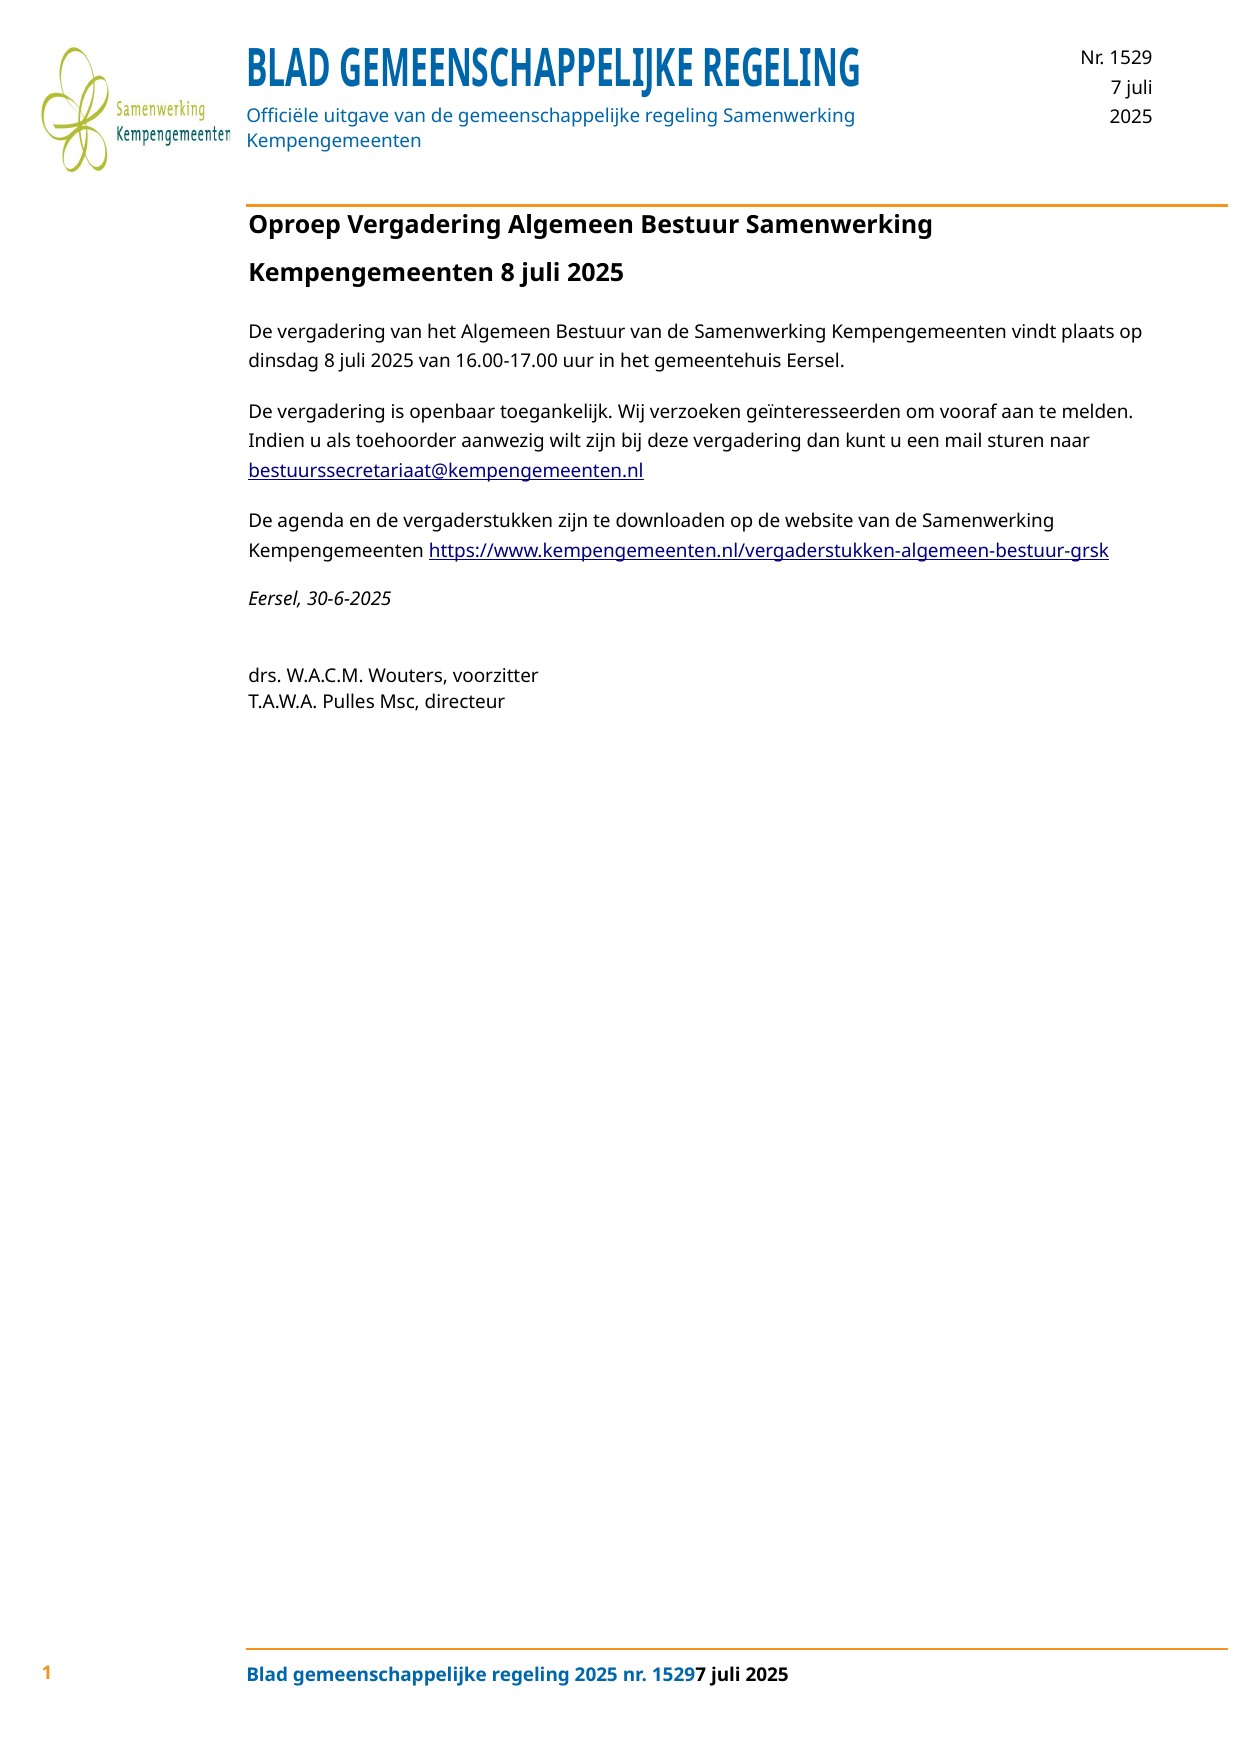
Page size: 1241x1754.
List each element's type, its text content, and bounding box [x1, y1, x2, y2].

text De vergadering is openbaar toegankelijk. Wij verzoeken geïnteresseerden om vooraf aan te melden. Indien u als toehoorder aanwezig wilt zijn bij deze vergadering dan kunt u een mail sturen naar bestuurssecretariaat@kempengemeenten.nl [248, 398, 1152, 483]
text Oproep Vergadering Algemeen Bestuur Samenwerking Kempengemeenten 8 juli 2025 [248, 207, 1152, 288]
text drs. W.A.C.M. Wouters, voorzitter [248, 662, 1152, 688]
text T.A.W.A. Pulles Msc, directeur [248, 688, 1152, 713]
text De vergadering van het Algemeen Bestuur van de Samenwerking Kempengemeenten vindt plaats op dinsdag 8 juli 2025 van 16.00-17.00 uur in het gemeentehuis Eersel. [248, 318, 1152, 373]
picture [41, 47, 231, 172]
text De agenda en de vergaderstukken zijn te downloaden op de website van de Samenwerking Kempengemeenten https://www.kempengemeenten.nl/vergaderstukken-algemeen-bestuur-grsk [248, 507, 1152, 563]
text Eersel, 30-6-2025 [248, 585, 1152, 611]
